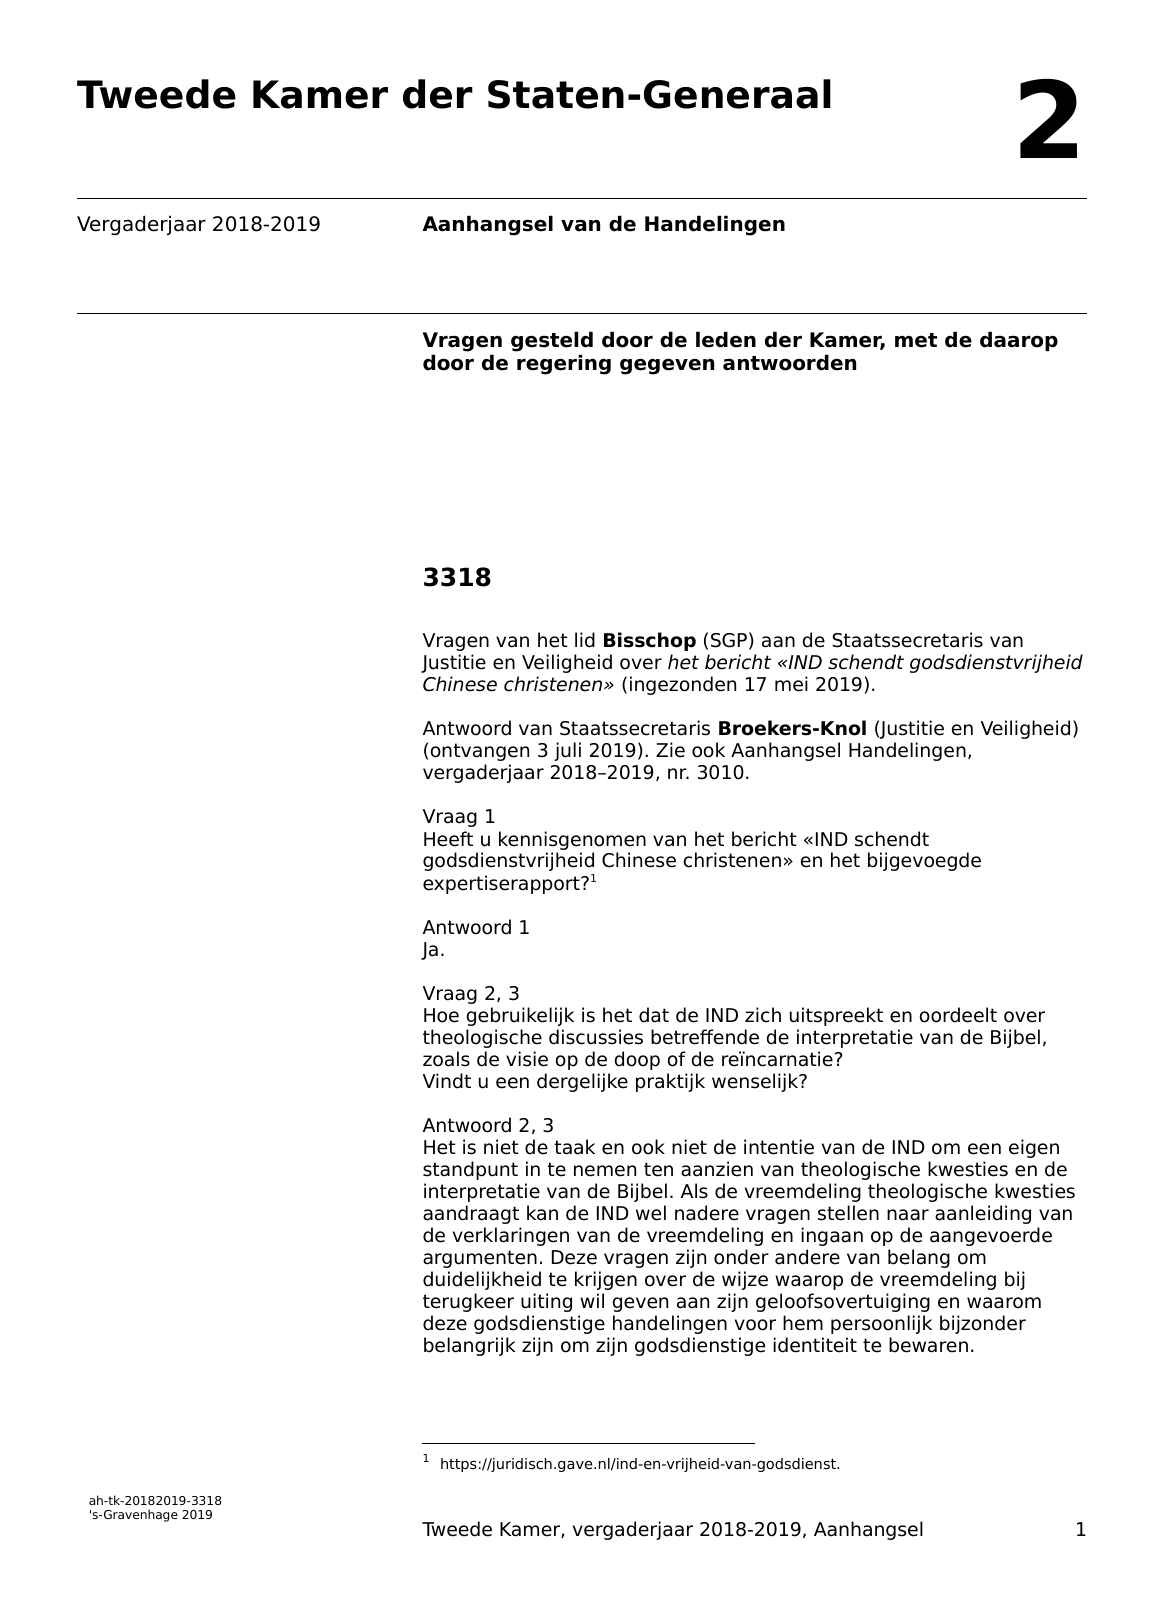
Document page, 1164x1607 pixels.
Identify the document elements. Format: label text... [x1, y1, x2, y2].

table_header Tweede Kamer der Staten-Generaal [77, 59, 886, 198]
text Vragen van het lid Bisschop (SGP) aan de Staatssecretaris van Justitie en Veiligheid over het bericht «IND schendt godsdienstvrijheid Chinese christenen» (ingezonden 17 mei 2019). [422, 630, 1087, 696]
table_header 2 [886, 59, 1087, 198]
text Hoe gebruikelijk is het dat de IND zich uitspreekt en oordeelt over theologische discussies betreffende de interpretatie van de Bijbel, zoals de visie op de doop of de reïncarnatie? [422, 1005, 1087, 1071]
text Vraag 1 [422, 806, 1087, 828]
text Antwoord van Staatssecretaris Broekers-Knol (Justitie en Veiligheid) (ontvangen 3 juli 2019). Zie ook Aanhangsel Handelingen, vergaderjaar 2018–2019, nr. 3010. [422, 718, 1087, 784]
text Antwoord 2, 3 [422, 1115, 1087, 1137]
text Ja. [422, 938, 1087, 961]
text 's-Gravenhage 2019 [88, 1508, 323, 1522]
text Vindt u een dergelijke praktijk wenselijk? [422, 1071, 1087, 1093]
text 3318 [422, 563, 1087, 592]
table_cell [77, 314, 422, 375]
text Antwoord 1 [422, 917, 1087, 938]
text Vraag 2, 3 [422, 983, 1087, 1005]
table_cell Aanhangsel van de Handelingen [422, 199, 1087, 313]
table_cell Vragen gesteld door de leden der Kamer, met de daarop door de regering gegeven antwoorden [422, 314, 1087, 375]
text https://juridisch.gave.nl/ind-en-vrijheid-van-godsdienst. [422, 1452, 1087, 1474]
text Het is niet de taak en ook niet de intentie van de IND om een eigen standpunt in te nemen ten aanzien van theologische kwesties en de interpretatie van de Bijbel. Als de vreemdeling theologische kwesties aandraagt kan de IND wel nadere vragen stellen naar aanleiding van de verklaringen van de vreemdeling en ingaan op de aangevoerde argumenten. Deze vragen zijn onder andere van belang om duidelijkheid te krijgen over de wijze waarop de vreemdeling bij terugkeer uiting wil geven aan zijn geloofsovertuiging en waarom deze godsdienstige handelingen voor hem persoonlijk bijzonder belangrijk zijn om zijn godsdienstige identiteit te bewaren. [422, 1137, 1087, 1357]
text Heeft u kennisgenomen van het bericht «IND schendt godsdienstvrijheid Chinese christenen» en het bijgevoegde expertiserapport? [422, 828, 1087, 894]
table_cell Vergaderjaar 2018-2019 [77, 199, 422, 313]
text ah-tk-20182019-3318 [88, 1494, 323, 1508]
